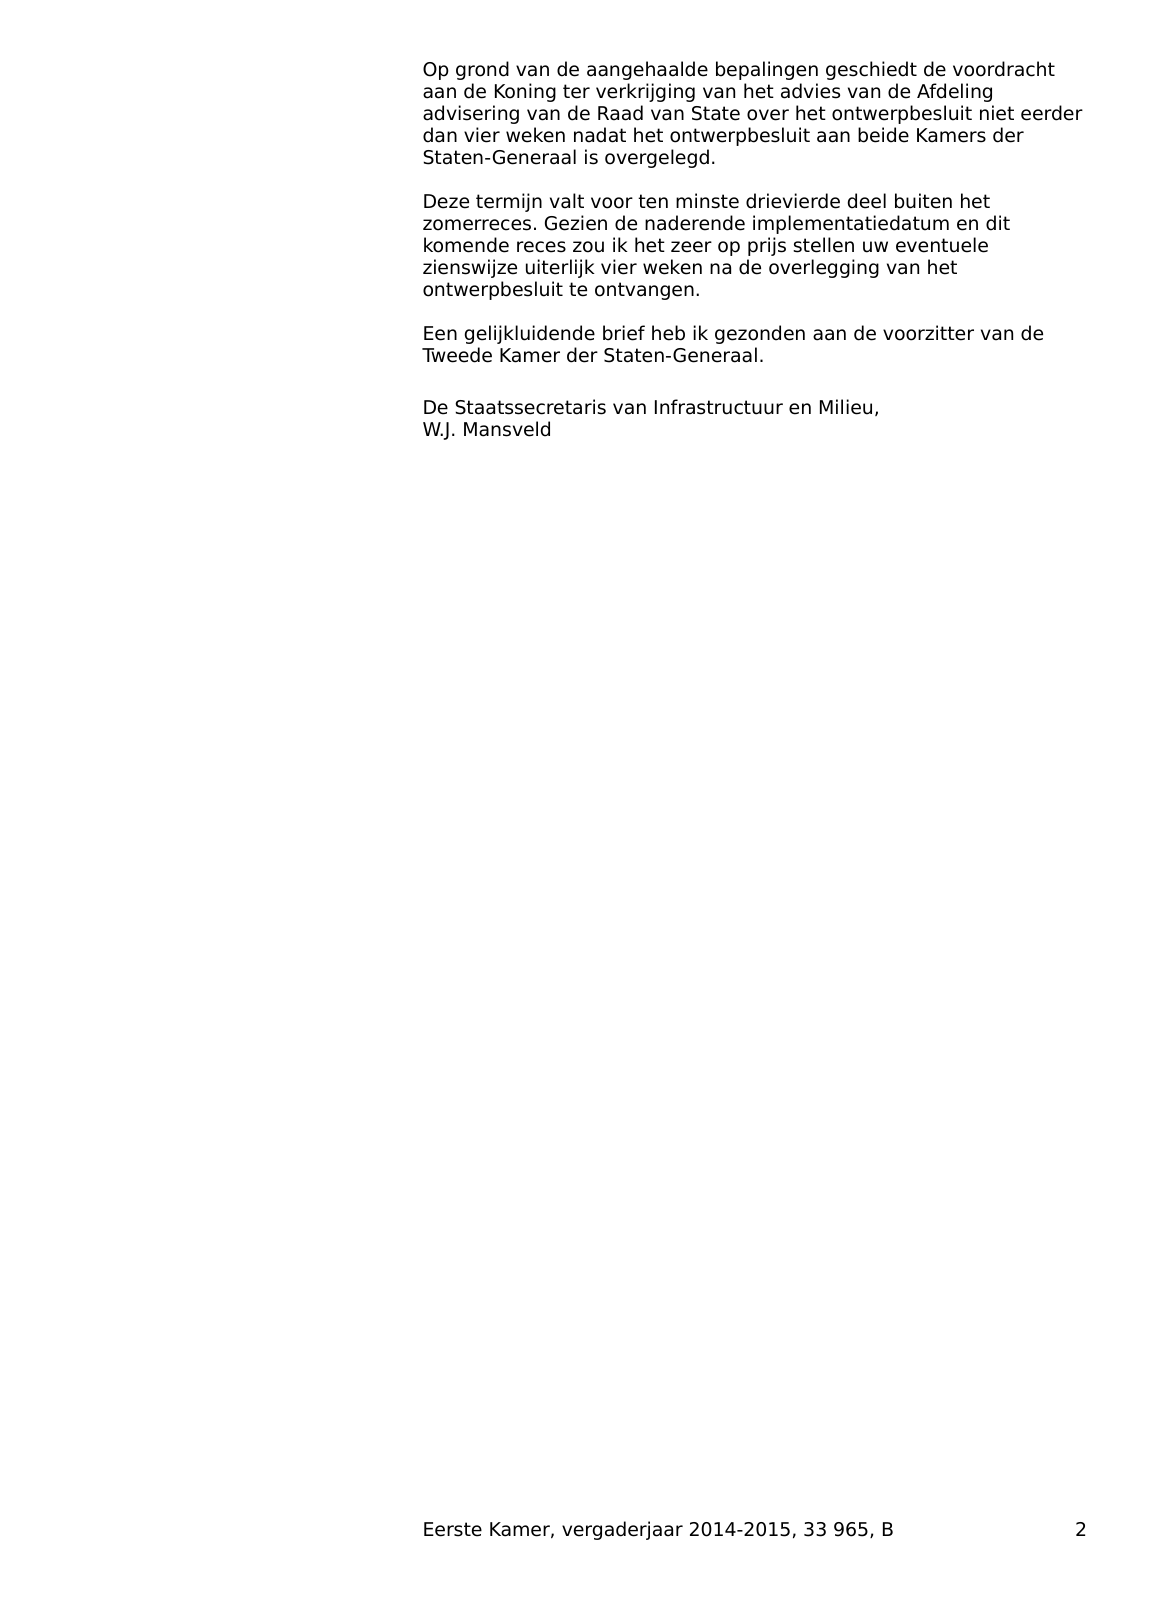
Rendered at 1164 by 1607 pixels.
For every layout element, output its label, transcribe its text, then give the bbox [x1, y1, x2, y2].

text Deze termijn valt voor ten minste drievierde deel buiten het zomerreces. Gezien de naderende implementatiedatum en dit komende reces zou ik het zeer op prijs stellen uw eventuele zienswijze uiterlijk vier weken na de overlegging van het ontwerpbesluit te ontvangen. [422, 191, 1087, 301]
text De Staatssecretaris van Infrastructuur en Milieu, W.J. Mansveld [422, 397, 1087, 441]
text Een gelijkluidende brief heb ik gezonden aan de voorzitter van de Tweede Kamer der Staten-Generaal. [422, 323, 1087, 367]
text Op grond van de aangehaalde bepalingen geschiedt de voordracht aan de Koning ter verkrijging van het advies van de Afdeling advisering van de Raad van State over het ontwerpbesluit niet eerder dan vier weken nadat het ontwerpbesluit aan beide Kamers der Staten-Generaal is overgelegd. [422, 59, 1087, 169]
